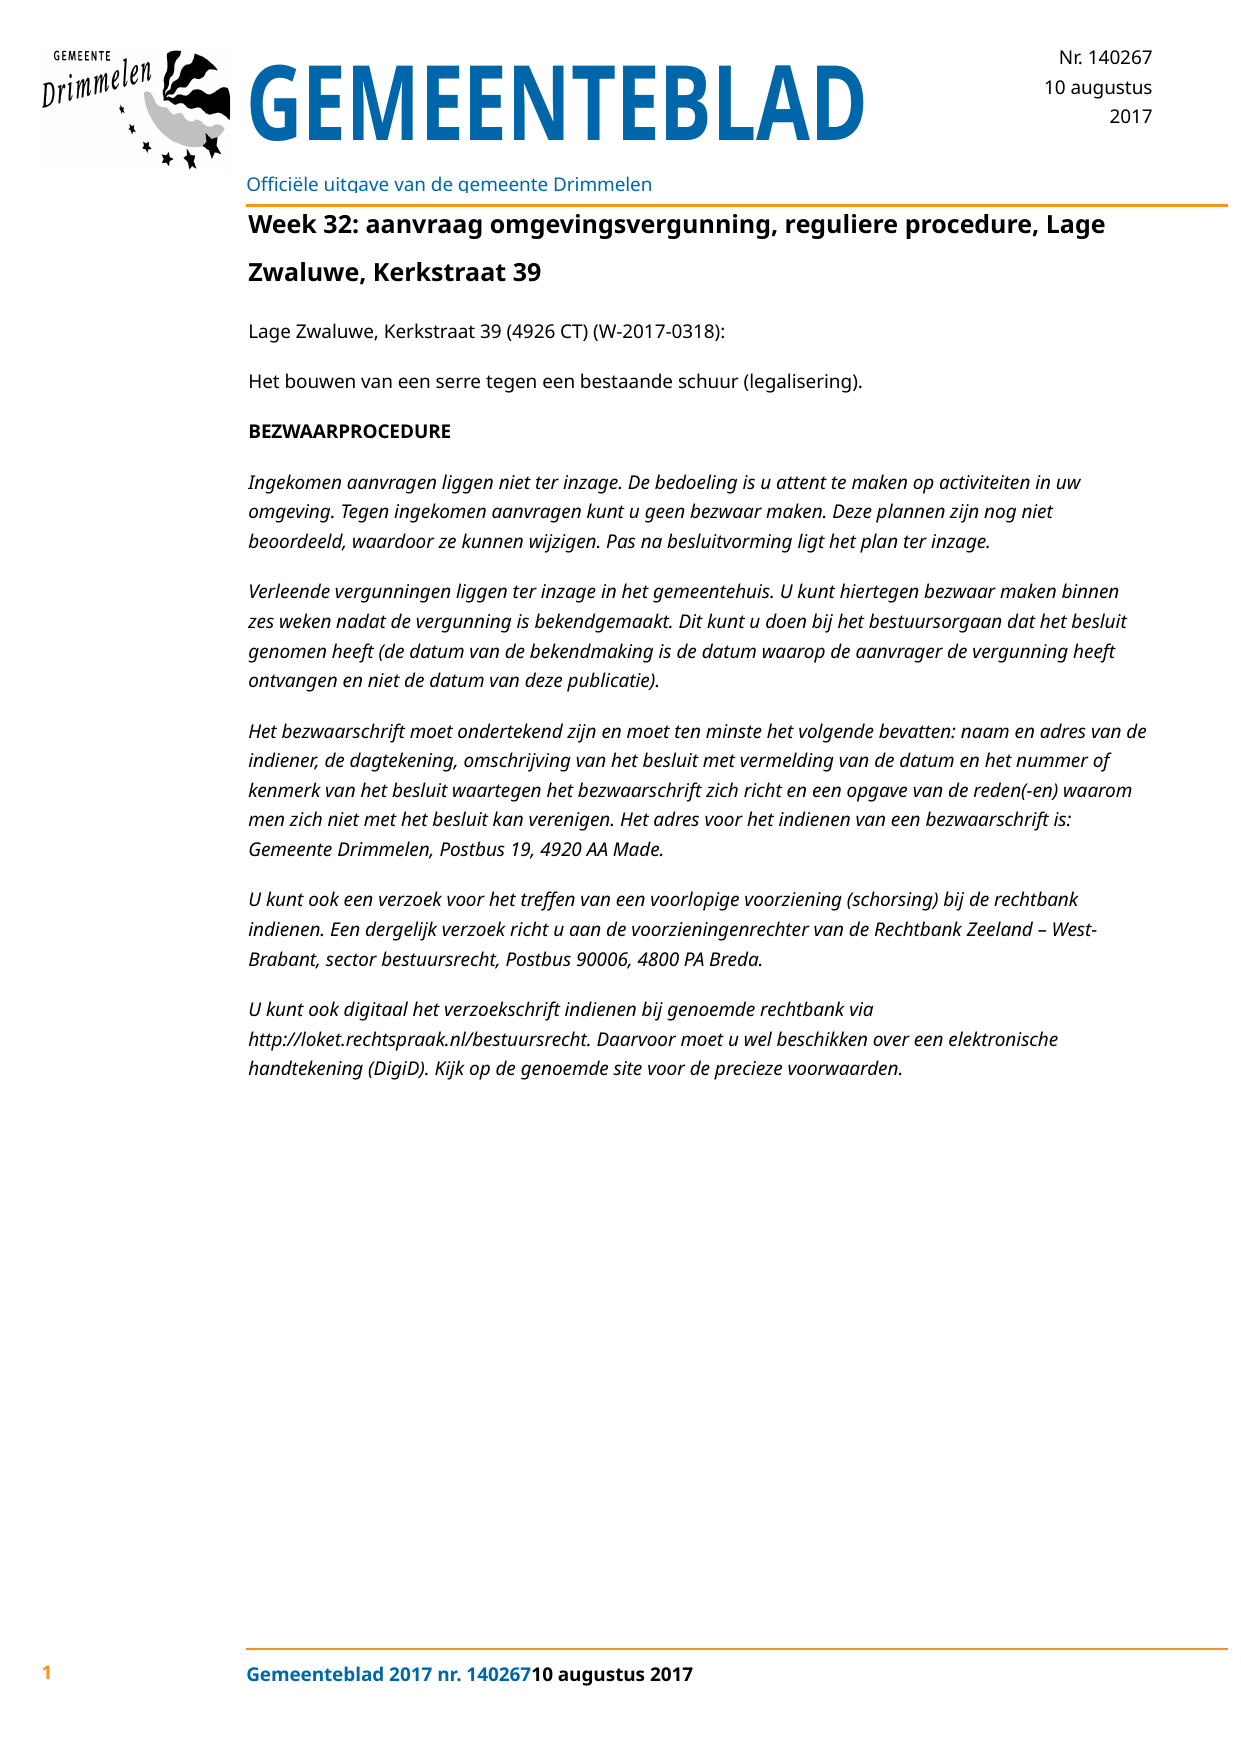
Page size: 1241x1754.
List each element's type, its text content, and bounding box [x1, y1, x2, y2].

text Week 32: aanvraag omgevingsvergunning, reguliere procedure, Lage Zwaluwe, Kerkstraat 39 [248, 207, 1152, 288]
text Het bezwaarschrift moet ondertekend zijn en moet ten minste het volgende bevatten: naam en adres van de indiener, de dagtekening, omschrijving van het besluit met vermelding van de datum en het nummer of kenmerk van het besluit waartegen het bezwaarschrift zich richt en een opgave van de reden(-en) waarom men zich niet met het besluit kan verenigen. Het adres voor het indienen van een bezwaarschrift is: Gemeente Drimmelen, Postbus 19, 4920 AA Made. [248, 718, 1152, 862]
text U kunt ook digitaal het verzoekschrift indienen bij genoemde rechtbank via http://loket.rechtspraak.nl/bestuursrecht. Daarvoor moet u wel beschikken over een elektronische handtekening (DigiD). Kijk op de genoemde site voor de precieze voorwaarden. [248, 996, 1152, 1081]
text Ingekomen aanvragen liggen niet ter inzage. De bedoeling is u attent te maken op activiteiten in uw omgeving. Tegen ingekomen aanvragen kunt u geen bezwaar maken. Deze plannen zijn nog niet beoordeeld, waardoor ze kunnen wijzigen. Pas na besluitvorming ligt het plan ter inzage. [248, 469, 1152, 554]
text Verleende vergunningen liggen ter inzage in het gemeentehuis. U kunt hiertegen bezwaar maken binnen zes weken nadat de vergunning is bekendgemaakt. Dit kunt u doen bij het bestuursorgaan dat het besluit genomen heeft (de datum van de bekendmaking is de datum waarop de aanvrager de vergunning heeft ontvangen en niet de datum van deze publicatie). [248, 579, 1152, 693]
picture [41, 47, 231, 172]
text BEZWAARPROCEDURE [248, 419, 1152, 444]
text U kunt ook een verzoek voor het treffen van een voorlopige voorziening (schorsing) bij de rechtbank indienen. Een dergelijk verzoek richt u aan de voorzieningenrechter van de Rechtbank Zeeland – West-Brabant, sector bestuursrecht, Postbus 90006, 4800 PA Breda. [248, 887, 1152, 972]
text Lage Zwaluwe, Kerkstraat 39 (4926 CT) (W-2017-0318): [248, 318, 1152, 344]
text Het bouwen van een serre tegen een bestaande schuur (legalisering). [248, 368, 1152, 394]
